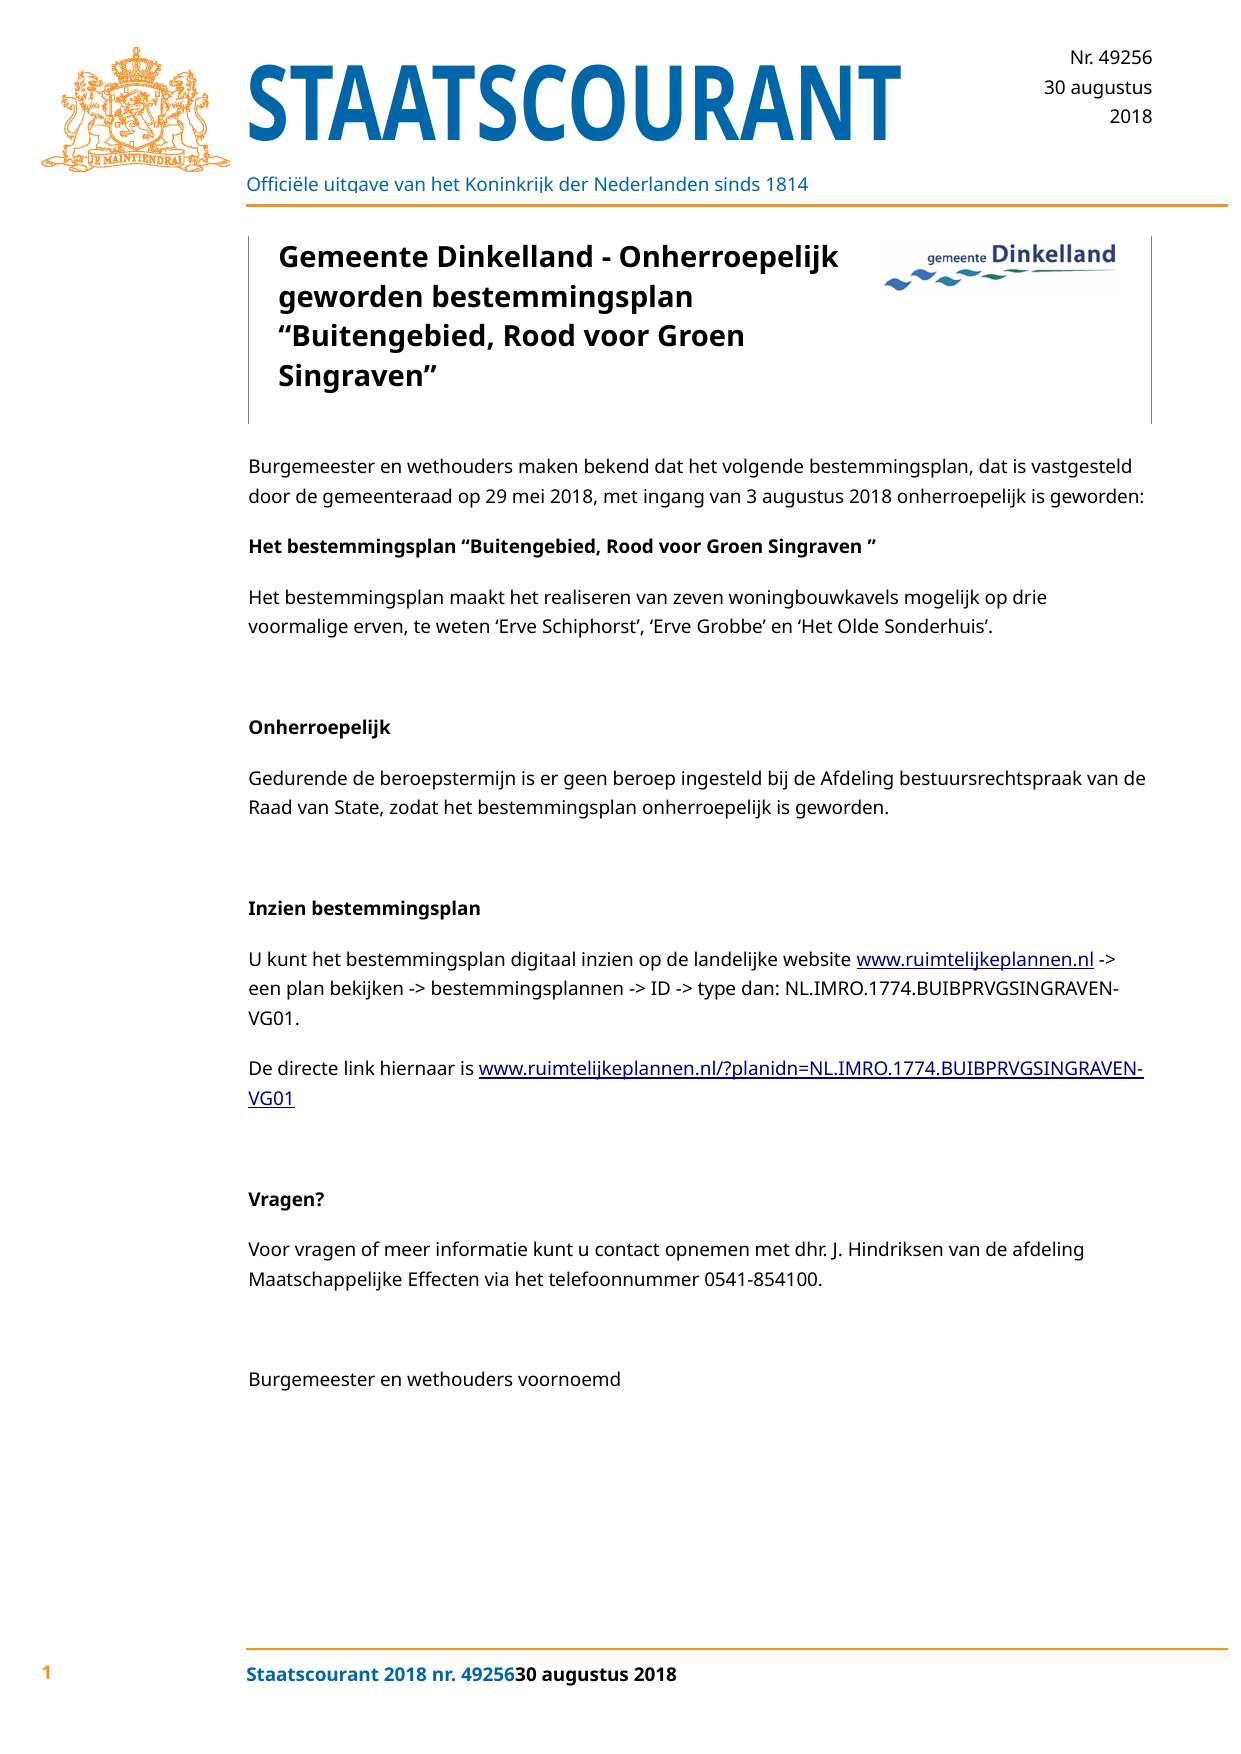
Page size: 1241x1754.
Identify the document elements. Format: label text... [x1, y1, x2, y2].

picture [41, 47, 231, 172]
table_header Gemeente Dinkelland - Onherroepelijk geworden bestemmingsplan “Buitengebied, Rood voor Groen Singraven” [249, 236, 850, 424]
text Inzien bestemmingsplan [248, 895, 1152, 921]
table_header [850, 236, 1151, 424]
text Het bestemmingsplan “Buitengebied, Rood voor Groen Singraven ” [248, 534, 1152, 559]
text Het bestemmingsplan maakt het realiseren van zeven woningbouwkavels mogelijk op drie voormalige erven, te weten ‘Erve Schiphorst’, ‘Erve Grobbe’ en ‘Het Olde Sonderhuis’. [248, 584, 1152, 639]
text Gedurende de beroepstermijn is er geen beroep ingesteld bij de Afdeling bestuursrechtspraak van de Raad van State, zodat het bestemmingsplan onherroepelijk is geworden. [248, 765, 1152, 820]
picture [882, 236, 1119, 296]
text Onherroepelijk [248, 714, 1152, 740]
text Voor vragen of meer informatie kunt u contact opnemen met dhr. J. Hindriksen van de afdeling Maatschappelijke Effecten via het telefoonnummer 0541-854100. [248, 1236, 1152, 1291]
text U kunt het bestemmingsplan digitaal inzien op de landelijke website www.ruimtelijkeplannen.nl -> een plan bekijken -> bestemmingsplannen -> ID -> type dan: NL.IMRO.1774.BUIBPRVGSINGRAVEN-VG01. [248, 946, 1152, 1031]
text Vragen? [248, 1186, 1152, 1211]
text De directe link hiernaar is www.ruimtelijkeplannen.nl/?planidn=NL.IMRO.1774.BUIBPRVGSINGRAVEN-VG01 [248, 1055, 1152, 1111]
text Burgemeester en wethouders voornoemd [248, 1367, 1152, 1392]
text Burgemeester en wethouders maken bekend dat het volgende bestemmingsplan, dat is vastgesteld door de gemeenteraad op 29 mei 2018, met ingang van 3 augustus 2018 onherroepelijk is geworden: [248, 454, 1152, 509]
